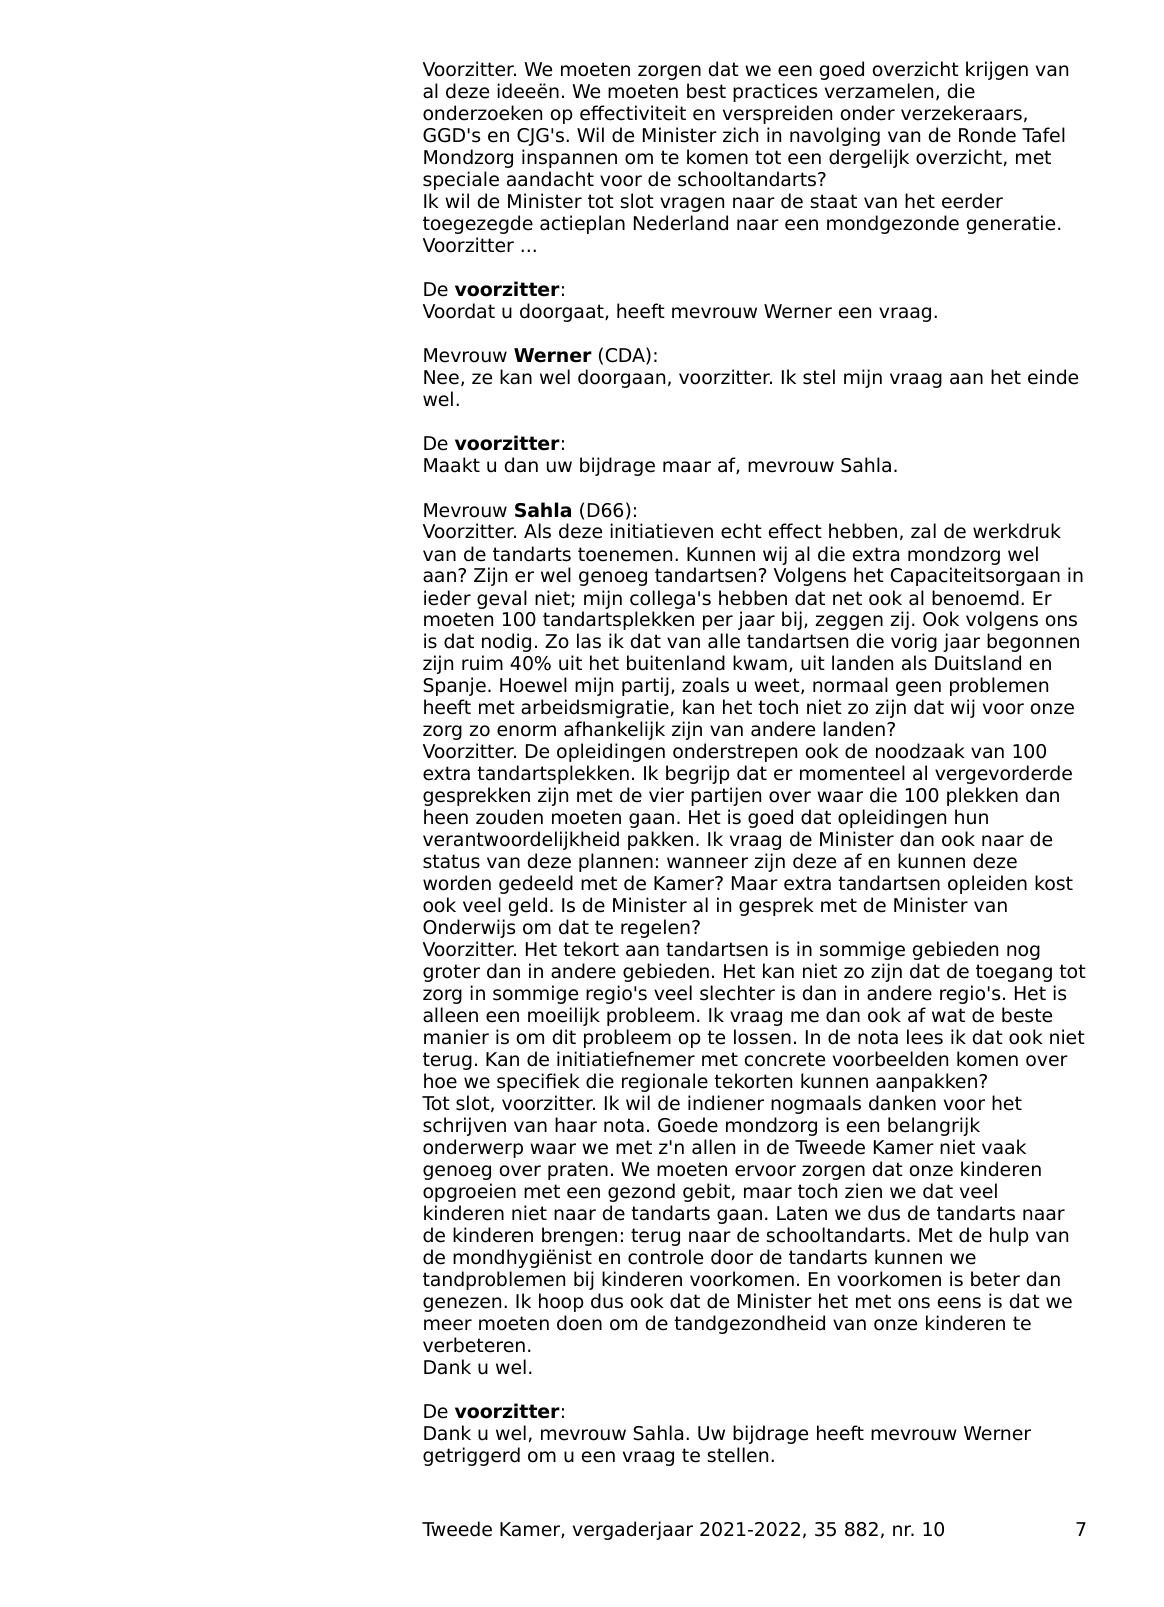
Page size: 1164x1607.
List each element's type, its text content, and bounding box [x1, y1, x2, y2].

text Nee, ze kan wel doorgaan, voorzitter. Ik stel mijn vraag aan het einde wel. [422, 367, 1087, 411]
text Voordat u doorgaat, heeft mevrouw Werner een vraag. [422, 301, 1087, 323]
text Mevrouw Werner (CDA): [422, 345, 1087, 367]
text De voorzitter: [422, 1401, 1087, 1423]
text Voorzitter. De opleidingen onderstrepen ook de noodzaak van 100 extra tandartsplekken. Ik begrijp dat er momenteel al vergevorderde gesprekken zijn met de vier partijen over waar die 100 plekken dan heen zouden moeten gaan. Het is goed dat opleidingen hun verantwoordelijkheid pakken. Ik vraag de Minister dan ook naar de status van deze plannen: wanneer zijn deze af en kunnen deze worden gedeeld met de Kamer? Maar extra tandartsen opleiden kost ook veel geld. Is de Minister al in gesprek met de Minister van Onderwijs om dat te regelen? [422, 741, 1087, 939]
text Voorzitter. Het tekort aan tandartsen is in sommige gebieden nog groter dan in andere gebieden. Het kan niet zo zijn dat de toegang tot zorg in sommige regio's veel slechter is dan in andere regio's. Het is alleen een moeilijk probleem. Ik vraag me dan ook af wat de beste manier is om dit probleem op te lossen. In de nota lees ik dat ook niet terug. Kan de initiatiefnemer met concrete voorbeelden komen over hoe we specifiek die regionale tekorten kunnen aanpakken? [422, 939, 1087, 1093]
text Voorzitter. Als deze initiatieven echt effect hebben, zal de werkdruk van de tandarts toenemen. Kunnen wij al die extra mondzorg wel aan? Zijn er wel genoeg tandartsen? Volgens het Capaciteitsorgaan in ieder geval niet; mijn collega's hebben dat net ook al benoemd. Er moeten 100 tandartsplekken per jaar bij, zeggen zij. Ook volgens ons is dat nodig. Zo las ik dat van alle tandartsen die vorig jaar begonnen zijn ruim 40% uit het buitenland kwam, uit landen als Duitsland en Spanje. Hoewel mijn partij, zoals u weet, normaal geen problemen heeft met arbeidsmigratie, kan het toch niet zo zijn dat wij voor onze zorg zo enorm afhankelijk zijn van andere landen? [422, 521, 1087, 741]
text Maakt u dan uw bijdrage maar af, mevrouw Sahla. [422, 455, 1087, 477]
text Voorzitter ... [422, 235, 1087, 257]
text Dank u wel, mevrouw Sahla. Uw bijdrage heeft mevrouw Werner getriggerd om u een vraag te stellen. [422, 1423, 1087, 1467]
text Dank u wel. [422, 1357, 1087, 1379]
text De voorzitter: [422, 433, 1087, 455]
text De voorzitter: [422, 279, 1087, 301]
text Mevrouw Sahla (D66): [422, 499, 1087, 521]
text Tot slot, voorzitter. Ik wil de indiener nogmaals danken voor het schrijven van haar nota. Goede mondzorg is een belangrijk onderwerp waar we met z'n allen in de Tweede Kamer niet vaak genoeg over praten. We moeten ervoor zorgen dat onze kinderen opgroeien met een gezond gebit, maar toch zien we dat veel kinderen niet naar de tandarts gaan. Laten we dus de tandarts naar de kinderen brengen: terug naar de schooltandarts. Met de hulp van de mondhygiënist en controle door de tandarts kunnen we tandproblemen bij kinderen voorkomen. En voorkomen is beter dan genezen. Ik hoop dus ook dat de Minister het met ons eens is dat we meer moeten doen om de tandgezondheid van onze kinderen te verbeteren. [422, 1093, 1087, 1357]
text Voorzitter. We moeten zorgen dat we een goed overzicht krijgen van al deze ideeën. We moeten best practices verzamelen, die onderzoeken op effectiviteit en verspreiden onder verzekeraars, GGD's en CJG's. Wil de Minister zich in navolging van de Ronde Tafel Mondzorg inspannen om te komen tot een dergelijk overzicht, met speciale aandacht voor de schooltandarts? [422, 59, 1087, 191]
text Ik wil de Minister tot slot vragen naar de staat van het eerder toegezegde actieplan Nederland naar een mondgezonde generatie. [422, 191, 1087, 235]
